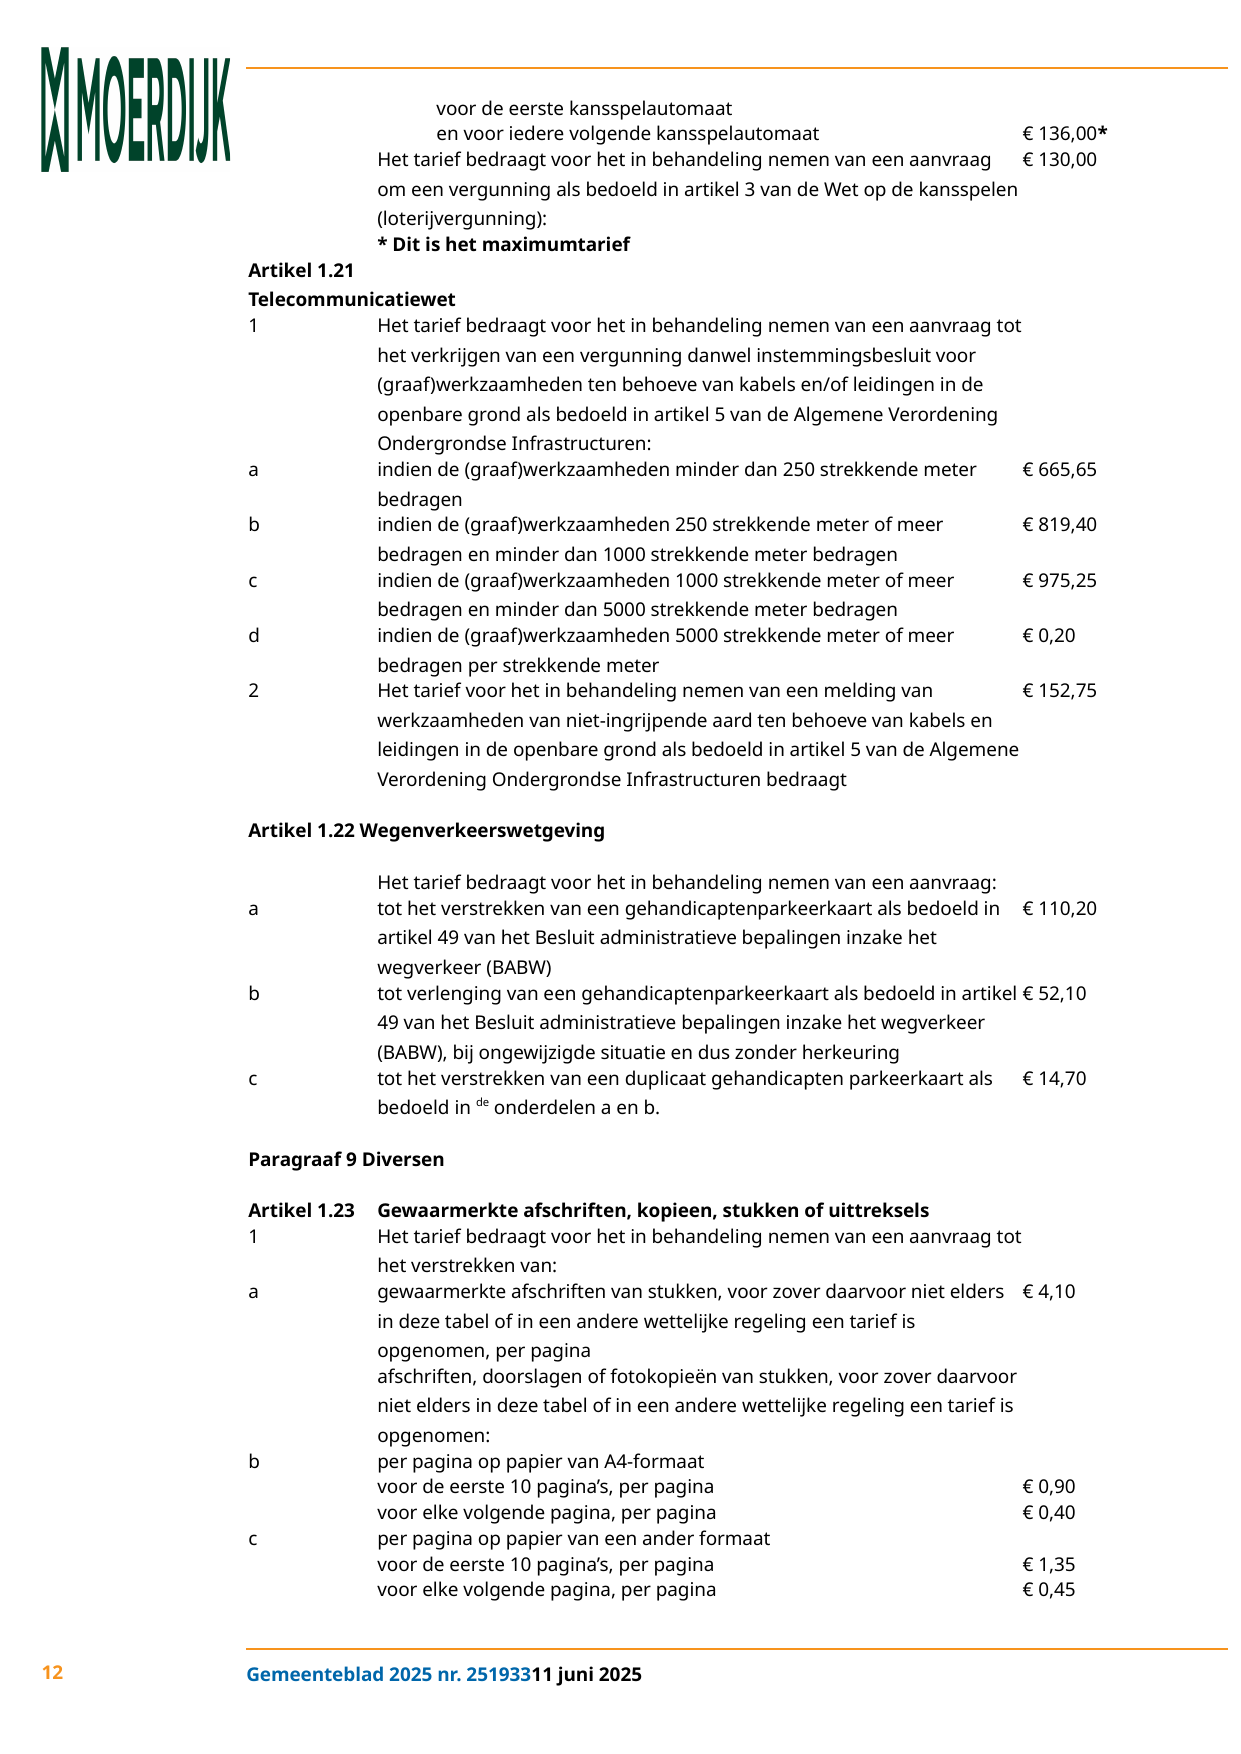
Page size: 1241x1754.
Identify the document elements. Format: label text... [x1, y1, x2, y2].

table_cell tot het verstrekken van een gehandicaptenparkeerkaart als bedoeld in artikel 49 van het Besluit administratieve bepalingen inzake het wegverkeer (BABW) [377, 895, 1022, 980]
table_cell [1023, 257, 1152, 312]
table_cell [1023, 312, 1152, 456]
table_cell Het tarief bedraagt voor het in behandeling nemen van een aanvraag: [377, 869, 1022, 895]
table_cell voor de eerste 10 pagina’s, per pagina [377, 1474, 1022, 1499]
table_cell a [248, 1278, 377, 1363]
table_cell [1023, 1363, 1152, 1448]
table_cell [894, 257, 1022, 312]
table_cell Artikel 1.23 [248, 1197, 377, 1223]
table_cell Artikel 1.21 Telecommunicatiewet [248, 257, 506, 312]
table_cell [764, 257, 893, 312]
table_cell € 975,25 [1023, 567, 1152, 622]
table_cell 2 [248, 678, 377, 792]
table_cell Het tarief bedraagt voor het in behandeling nemen van een aanvraag om een vergunning als bedoeld in artikel 3 van de Wet op de kansspelen (loterijvergunning): [377, 146, 1022, 231]
table_cell b [248, 512, 377, 567]
table_cell [248, 869, 377, 895]
table_cell € 152,75 [1023, 678, 1152, 792]
table_cell voor elke volgende pagina, per pagina [377, 1500, 1022, 1525]
table_cell voor elke volgende pagina, per pagina [377, 1577, 1022, 1602]
table_cell € 1,35 [1023, 1551, 1152, 1577]
table_cell Het tarief bedraagt voor het in behandeling nemen van een aanvraag tot het verstrekken van: [377, 1223, 1022, 1278]
table_cell per pagina op papier van een ander formaat [377, 1525, 1022, 1551]
table_cell € 52,10 [1023, 980, 1152, 1065]
table_cell € 0,90 [1023, 1474, 1152, 1499]
table_cell Het tarief bedraagt voor het in behandeling nemen van een aanvraag tot het verkrijgen van een vergunning danwel instemmingsbesluit voor (graaf)werkzaamheden ten behoeve van kabels en/of leidingen in de openbare grond als bedoeld in artikel 5 van de Algemene Verordening Ondergrondse Infrastructuren: [377, 312, 1022, 456]
table_cell indien de (graaf)werkzaamheden 1000 strekkende meter of meer bedragen en minder dan 5000 strekkende meter bedragen [377, 567, 1022, 622]
table_cell € 665,65 [1023, 456, 1152, 512]
table_cell Artikel 1.22 Wegenverkeerswetgeving [248, 818, 1152, 843]
table_cell 1 [248, 312, 377, 456]
table_cell tot verlenging van een gehandicaptenparkeerkaart als bedoeld in artikel 49 van het Besluit administratieve bepalingen inzake het wegverkeer (BABW), bij ongewijzigde situatie en dus zonder herkeuring [377, 980, 1022, 1065]
table_cell en voor iedere volgende kansspelautomaat [377, 121, 1022, 146]
table_cell [1023, 1525, 1152, 1551]
picture [41, 47, 231, 172]
table_cell 1 [248, 1223, 377, 1278]
table_cell [248, 844, 1152, 869]
table_cell b [248, 1448, 377, 1525]
table_cell [248, 792, 1152, 818]
table_cell [1023, 869, 1152, 895]
table_cell b [248, 980, 377, 1065]
table_cell Het tarief voor het in behandeling nemen van een melding van werkzaamheden van niet-ingrijpende aard ten behoeve van kabels en leidingen in de openbare grond als bedoeld in artikel 5 van de Algemene Verordening Ondergrondse Infrastructuren bedraagt [377, 678, 1022, 792]
table_cell [248, 1171, 1152, 1197]
table_cell € 14,70 [1023, 1065, 1152, 1120]
table_cell tot het verstrekken van een duplicaat gehandicapten parkeerkaart als bedoeld in de onderdelen a en b. [377, 1065, 1022, 1120]
table_cell * Dit is het maximumtarief [377, 231, 1022, 257]
table_cell [506, 257, 635, 312]
table_cell [1023, 95, 1152, 121]
table_cell € 0,20 [1023, 622, 1152, 677]
table_cell [1023, 1223, 1152, 1278]
table_cell c [248, 1525, 377, 1602]
table_cell € 130,00 [1023, 146, 1152, 231]
table_cell Paragraaf 9 Diversen [248, 1146, 1152, 1171]
table_cell voor de eerste 10 pagina’s, per pagina [377, 1551, 1022, 1577]
table_cell d [248, 622, 377, 677]
table_cell gewaarmerkte afschriften van stukken, voor zover daarvoor niet elders in deze tabel of in een andere wettelijke regeling een tarief is opgenomen, per pagina [377, 1278, 1022, 1363]
table_cell € 136,00* [1023, 121, 1152, 146]
table_cell per pagina op papier van A4-formaat [377, 1448, 1022, 1474]
table_cell a [248, 895, 377, 980]
table_cell € 0,40 [1023, 1500, 1152, 1525]
table_cell afschriften, doorslagen of fotokopieën van stukken, voor zover daarvoor niet elders in deze tabel of in een andere wettelijke regeling een tarief is opgenomen: [377, 1363, 1022, 1448]
table_cell indien de (graaf)werkzaamheden 5000 strekkende meter of meer bedragen per strekkende meter [377, 622, 1022, 677]
table_cell [248, 95, 377, 257]
table_cell [248, 1120, 1152, 1146]
table_cell c [248, 567, 377, 622]
table_cell [1023, 1448, 1152, 1474]
table_cell [1023, 231, 1152, 257]
table_cell voor de eerste kansspelautomaat [377, 95, 1022, 121]
table_cell [1023, 1197, 1152, 1223]
table_cell [248, 1363, 377, 1448]
table_cell € 819,40 [1023, 512, 1152, 567]
table_cell indien de (graaf)werkzaamheden 250 strekkende meter of meer bedragen en minder dan 1000 strekkende meter bedragen [377, 512, 1022, 567]
table_cell € 0,45 [1023, 1577, 1152, 1602]
table_cell c [248, 1065, 377, 1120]
table_cell Gewaarmerkte afschriften, kopieen, stukken of uittreksels [377, 1197, 1022, 1223]
table_cell indien de (graaf)werkzaamheden minder dan 250 strekkende meter bedragen [377, 456, 1022, 512]
table_cell a [248, 456, 377, 512]
table_cell [635, 257, 764, 312]
table_cell € 110,20 [1023, 895, 1152, 980]
table_cell € 4,10 [1023, 1278, 1152, 1363]
